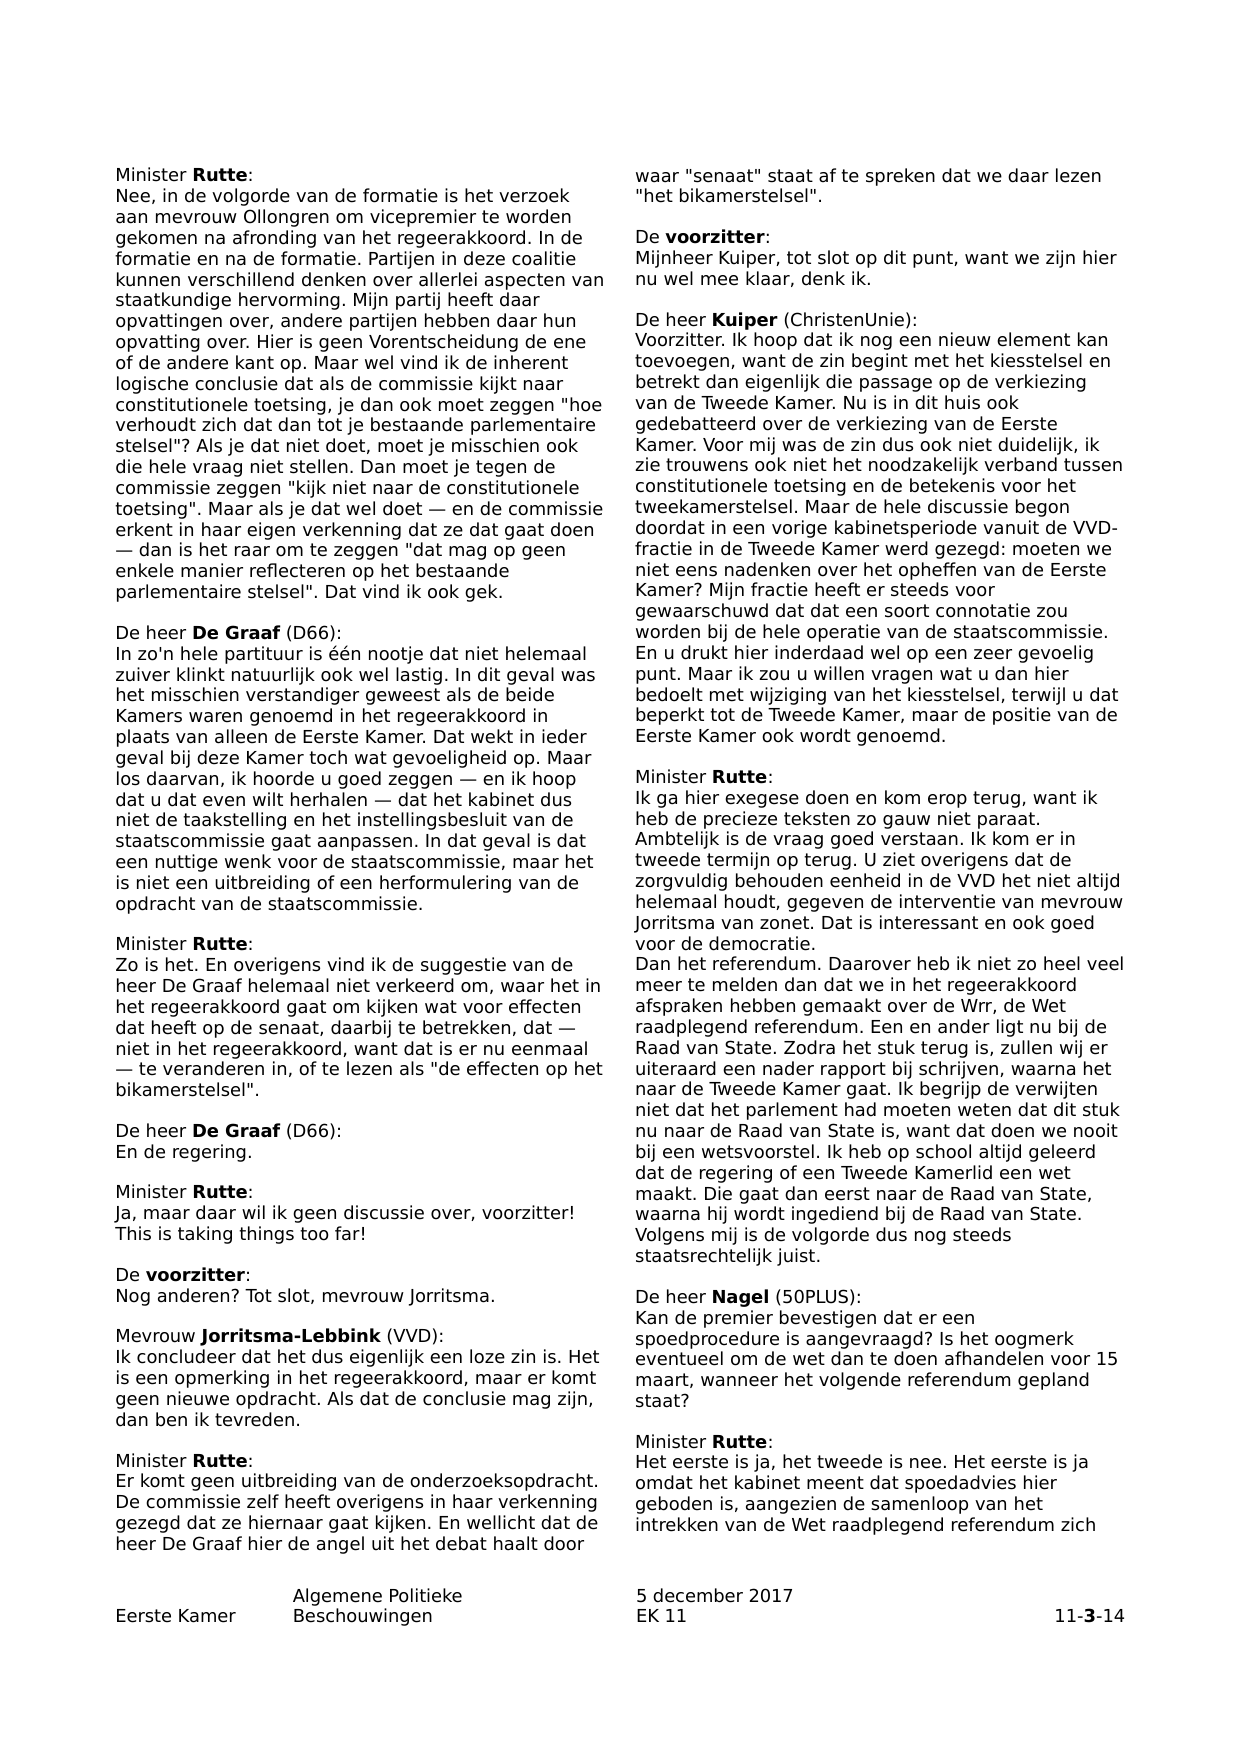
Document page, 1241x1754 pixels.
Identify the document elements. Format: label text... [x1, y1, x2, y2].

text Minister Rutte: [635, 767, 1125, 787]
text Er komt geen uitbreiding van de onderzoeksopdracht. De commissie zelf heeft overigens in haar verkenning gezegd dat ze hiernaar gaat kijken. En wellicht dat de heer De Graaf hier de angel uit het debat haalt door [115, 1471, 605, 1554]
text En de regering. [115, 1142, 605, 1162]
text waar "senaat" staat af te spreken dat we daar lezen "het bikamerstelsel". [635, 165, 1125, 207]
text Voorzitter. Ik hoop dat ik nog een nieuw element kan toevoegen, want de zin begint met het kiesstelsel en betrekt dan eigenlijk die passage op de verkiezing van de Tweede Kamer. Nu is in dit huis ook gedebatteerd over de verkiezing van de Eerste Kamer. Voor mij was de zin dus ook niet duidelijk, ik zie trouwens ook niet het noodzakelijk verband tussen constitutionele toetsing en de betekenis voor het tweekamerstelsel. Maar de hele discussie begon doordat in een vorige kabinetsperiode vanuit de VVD-fractie in de Tweede Kamer werd gezegd: moeten we niet eens nadenken over het opheffen van de Eerste Kamer? Mijn fractie heeft er steeds voor gewaarschuwd dat dat een soort connotatie zou worden bij de hele operatie van de staatscommissie. En u drukt hier inderdaad wel op een zeer gevoelig punt. Maar ik zou u willen vragen wat u dan hier bedoelt met wijziging van het kiesstelsel, terwijl u dat beperkt tot de Tweede Kamer, maar de positie van de Eerste Kamer ook wordt genoemd. [635, 330, 1125, 747]
text Kan de premier bevestigen dat er een spoedprocedure is aangevraagd? Is het oogmerk eventueel om de wet dan te doen afhandelen voor 15 maart, wanneer het volgende referendum gepland staat? [635, 1307, 1125, 1412]
text De heer Nagel (50PLUS): [635, 1287, 1125, 1307]
text Minister Rutte: [115, 165, 605, 186]
text De voorzitter: [635, 227, 1125, 248]
text In zo'n hele partituur is één nootje dat niet helemaal zuiver klinkt natuurlijk ook wel lastig. In dit geval was het misschien verstandiger geweest als de beide Kamers waren genoemd in het regeerakkoord in plaats van alleen de Eerste Kamer. Dat wekt in ieder geval bij deze Kamer toch wat gevoeligheid op. Maar los daarvan, ik hoorde u goed zeggen — en ik hoop dat u dat even wilt herhalen — dat het kabinet dus niet de taakstelling en het instellingsbesluit van de staatscommissie gaat aanpassen. In dat geval is dat een nuttige wenk voor de staatscommissie, maar het is niet een uitbreiding of een herformulering van de opdracht van de staatscommissie. [115, 643, 605, 914]
text Mevrouw Jorritsma-Lebbink (VVD): [115, 1326, 605, 1347]
text Het eerste is ja, het tweede is nee. Het eerste is ja omdat het kabinet meent dat spoedadvies hier geboden is, aangezien de samenloop van het intrekken van de Wet raadplegend referendum zich [635, 1452, 1125, 1536]
text Ja, maar daar wil ik geen discussie over, voorzitter! This is taking things too far! [115, 1203, 605, 1245]
text Dan het referendum. Daarover heb ik niet zo heel veel meer te melden dan dat we in het regeerakkoord afspraken hebben gemaakt over de Wrr, de Wet raadplegend referendum. Een en ander ligt nu bij de Raad van State. Zodra het stuk terug is, zullen wij er uiteraard een nader rapport bij schrijven, waarna het naar de Tweede Kamer gaat. Ik begrijp de verwijten niet dat het parlement had moeten weten dat dit stuk nu naar de Raad van State is, want dat doen we nooit bij een wetsvoorstel. Ik heb op school altijd geleerd dat de regering of een Tweede Kamerlid een wet maakt. Die gaat dan eerst naar de Raad van State, waarna hij wordt ingediend bij de Raad van State. Volgens mij is de volgorde dus nog steeds staatsrechtelijk juist. [635, 954, 1125, 1267]
text Nog anderen? Tot slot, mevrouw Jorritsma. [115, 1286, 605, 1306]
text De heer Kuiper (ChristenUnie): [635, 309, 1125, 330]
text Nee, in de volgorde van de formatie is het verzoek aan mevrouw Ollongren om vicepremier te worden gekomen na afronding van het regeerakkoord. In de formatie en na de formatie. Partijen in deze coalitie kunnen verschillend denken over allerlei aspecten van staatkundige hervorming. Mijn partij heeft daar opvattingen over, andere partijen hebben daar hun opvatting over. Hier is geen Vorentscheidung de ene of de andere kant op. Maar wel vind ik de inherent logische conclusie dat als de commissie kijkt naar constitutionele toetsing, je dan ook moet zeggen "hoe verhoudt zich dat dan tot je bestaande parlementaire stelsel"? Als je dat niet doet, moet je misschien ook die hele vraag niet stellen. Dan moet je tegen de commissie zeggen "kijk niet naar de constitutionele toetsing". Maar als je dat wel doet — en de commissie erkent in haar eigen verkenning dat ze dat gaat doen — dan is het raar om te zeggen "dat mag op geen enkele manier reflecteren op het bestaande parlementaire stelsel". Dat vind ik ook gek. [115, 186, 605, 603]
text Ik ga hier exegese doen en kom erop terug, want ik heb de precieze teksten zo gauw niet paraat. Ambtelijk is de vraag goed verstaan. Ik kom er in tweede termijn op terug. U ziet overigens dat de zorgvuldig behouden eenheid in de VVD het niet altijd helemaal houdt, gegeven de interventie van mevrouw Jorritsma van zonet. Dat is interessant en ook goed voor de democratie. [635, 787, 1125, 954]
text Minister Rutte: [115, 1182, 605, 1203]
text De voorzitter: [115, 1265, 605, 1286]
text Minister Rutte: [635, 1432, 1125, 1452]
text Ik concludeer dat het dus eigenlijk een loze zin is. Het is een opmerking in het regeerakkoord, maar er komt geen nieuwe opdracht. Als dat de conclusie mag zijn, dan ben ik tevreden. [115, 1347, 605, 1430]
text Zo is het. En overigens vind ik de suggestie van de heer De Graaf helemaal niet verkeerd om, waar het in het regeerakkoord gaat om kijken wat voor effecten dat heeft op de senaat, daarbij te betrekken, dat — niet in het regeerakkoord, want dat is er nu eenmaal — te veranderen in, of te lezen als "de effecten op het bikamerstelsel". [115, 955, 605, 1101]
text Minister Rutte: [115, 934, 605, 955]
text De heer De Graaf (D66): [115, 623, 605, 643]
text De heer De Graaf (D66): [115, 1121, 605, 1142]
text Minister Rutte: [115, 1450, 605, 1471]
text Mijnheer Kuiper, tot slot op dit punt, want we zijn hier nu wel mee klaar, denk ik. [635, 248, 1125, 289]
